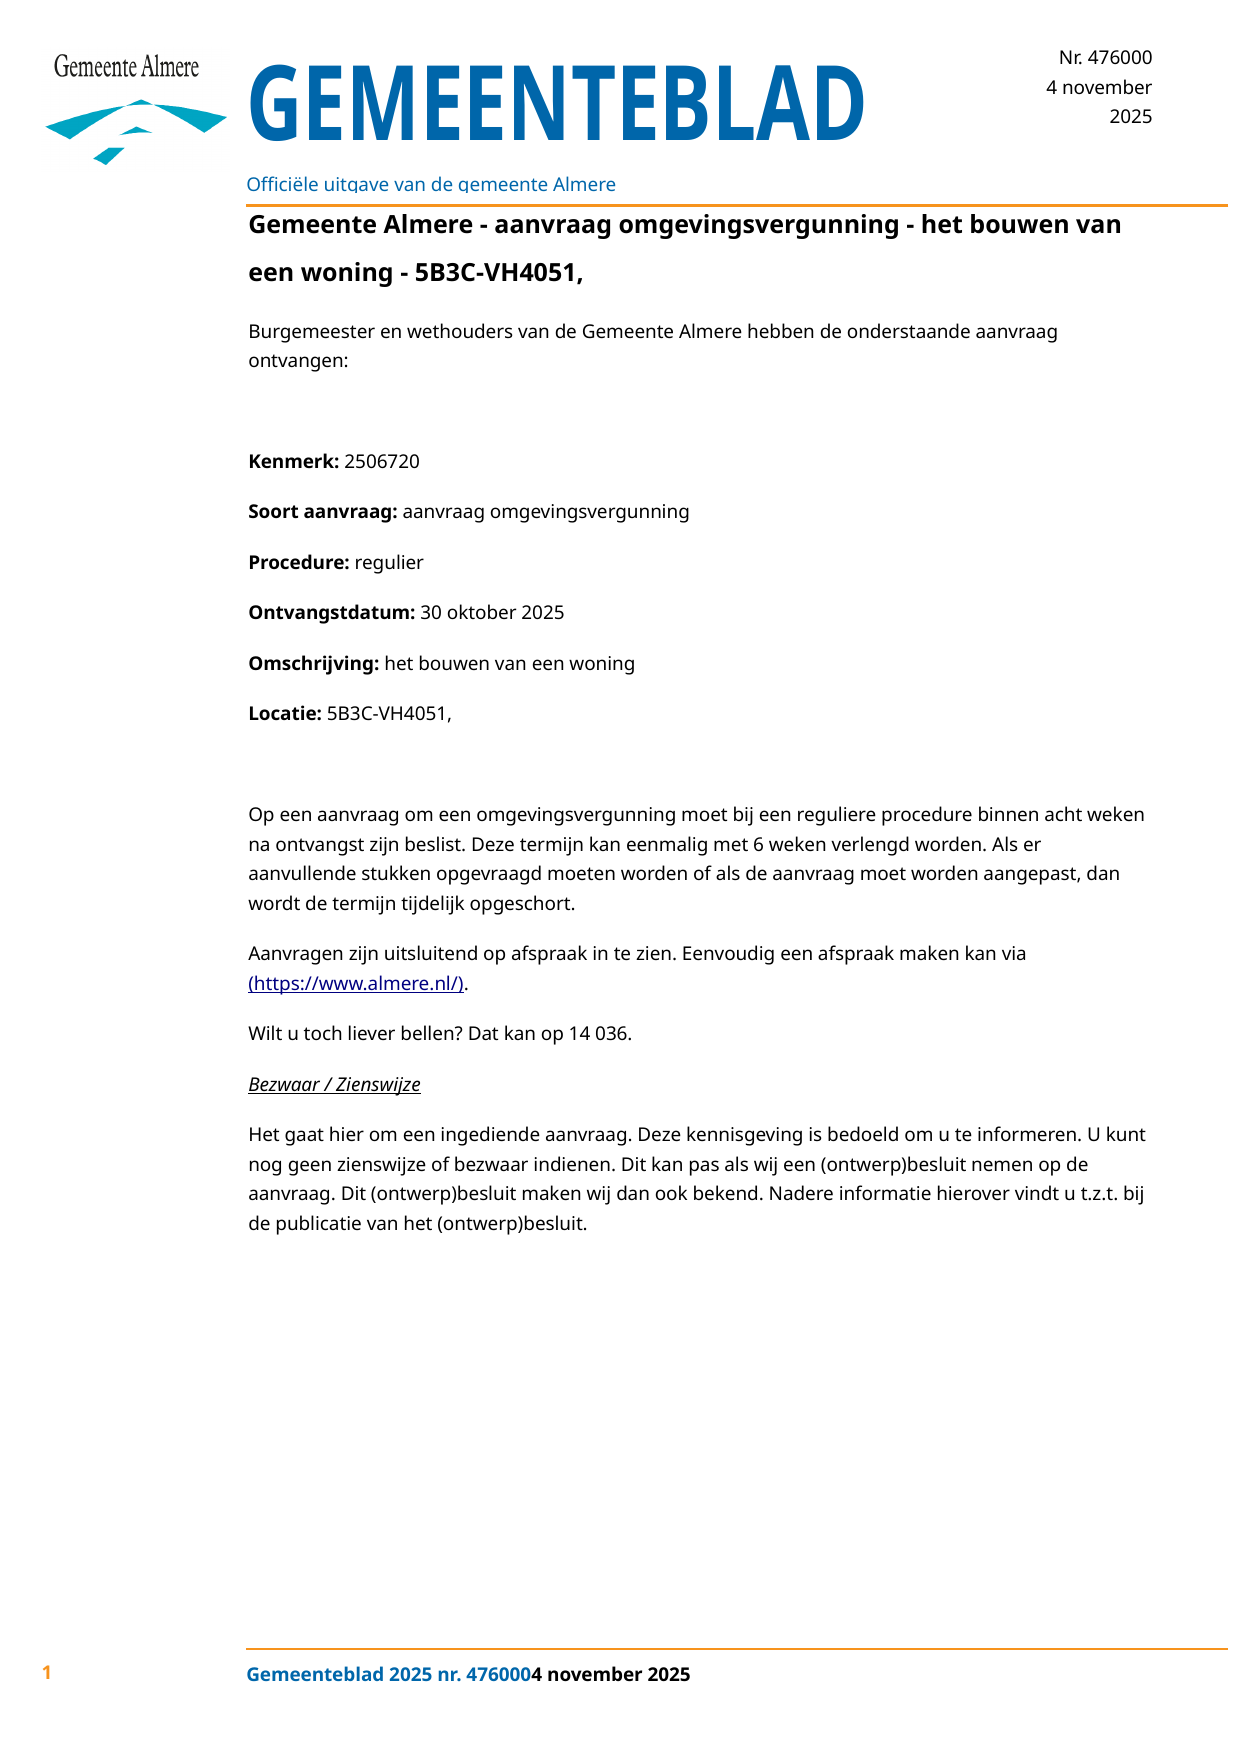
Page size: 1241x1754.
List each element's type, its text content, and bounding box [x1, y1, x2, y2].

text Gemeente Almere - aanvraag omgevingsvergunning - het bouwen van een woning - 5B3C-VH4051, [248, 207, 1152, 288]
text Burgemeester en wethouders van de Gemeente Almere hebben de onderstaande aanvraag ontvangen: [248, 318, 1152, 373]
text Omschrijving: het bouwen van een woning [248, 650, 1152, 676]
text Op een aanvraag om een omgevingsvergunning moet bij een reguliere procedure binnen acht weken na ontvangst zijn beslist. Deze termijn kan eenmalig met 6 weken verlengd worden. Als er aanvullende stukken opgevraagd moeten worden of als de aanvraag moet worden aangepast, dan wordt de termijn tijdelijk opgeschort. [248, 801, 1152, 916]
text Aanvragen zijn uitsluitend op afspraak in te zien. Eenvoudig een afspraak maken kan via (https://www.almere.nl/). [248, 940, 1152, 996]
text Locatie: 5B3C-VH4051, [248, 700, 1152, 726]
text Kenmerk: 2506720 [248, 448, 1152, 474]
text Procedure: regulier [248, 549, 1152, 575]
text Wilt u toch liever bellen? Dat kan op 14 036. [248, 1020, 1152, 1046]
picture [41, 47, 231, 172]
text Ontvangstdatum: 30 oktober 2025 [248, 599, 1152, 625]
text Soort aanvraag: aanvraag omgevingsvergunning [248, 499, 1152, 524]
text Bezwaar / Zienswijze [248, 1071, 1152, 1097]
text Het gaat hier om een ingediende aanvraag. Deze kennisgeving is bedoeld om u te informeren. U kunt nog geen zienswijze of bezwaar indienen. Dit kan pas als wij een (ontwerp)besluit nemen op de aanvraag. Dit (ontwerp)besluit maken wij dan ook bekend. Nadere informatie hierover vindt u t.z.t. bij de publicatie van het (ontwerp)besluit. [248, 1121, 1152, 1236]
